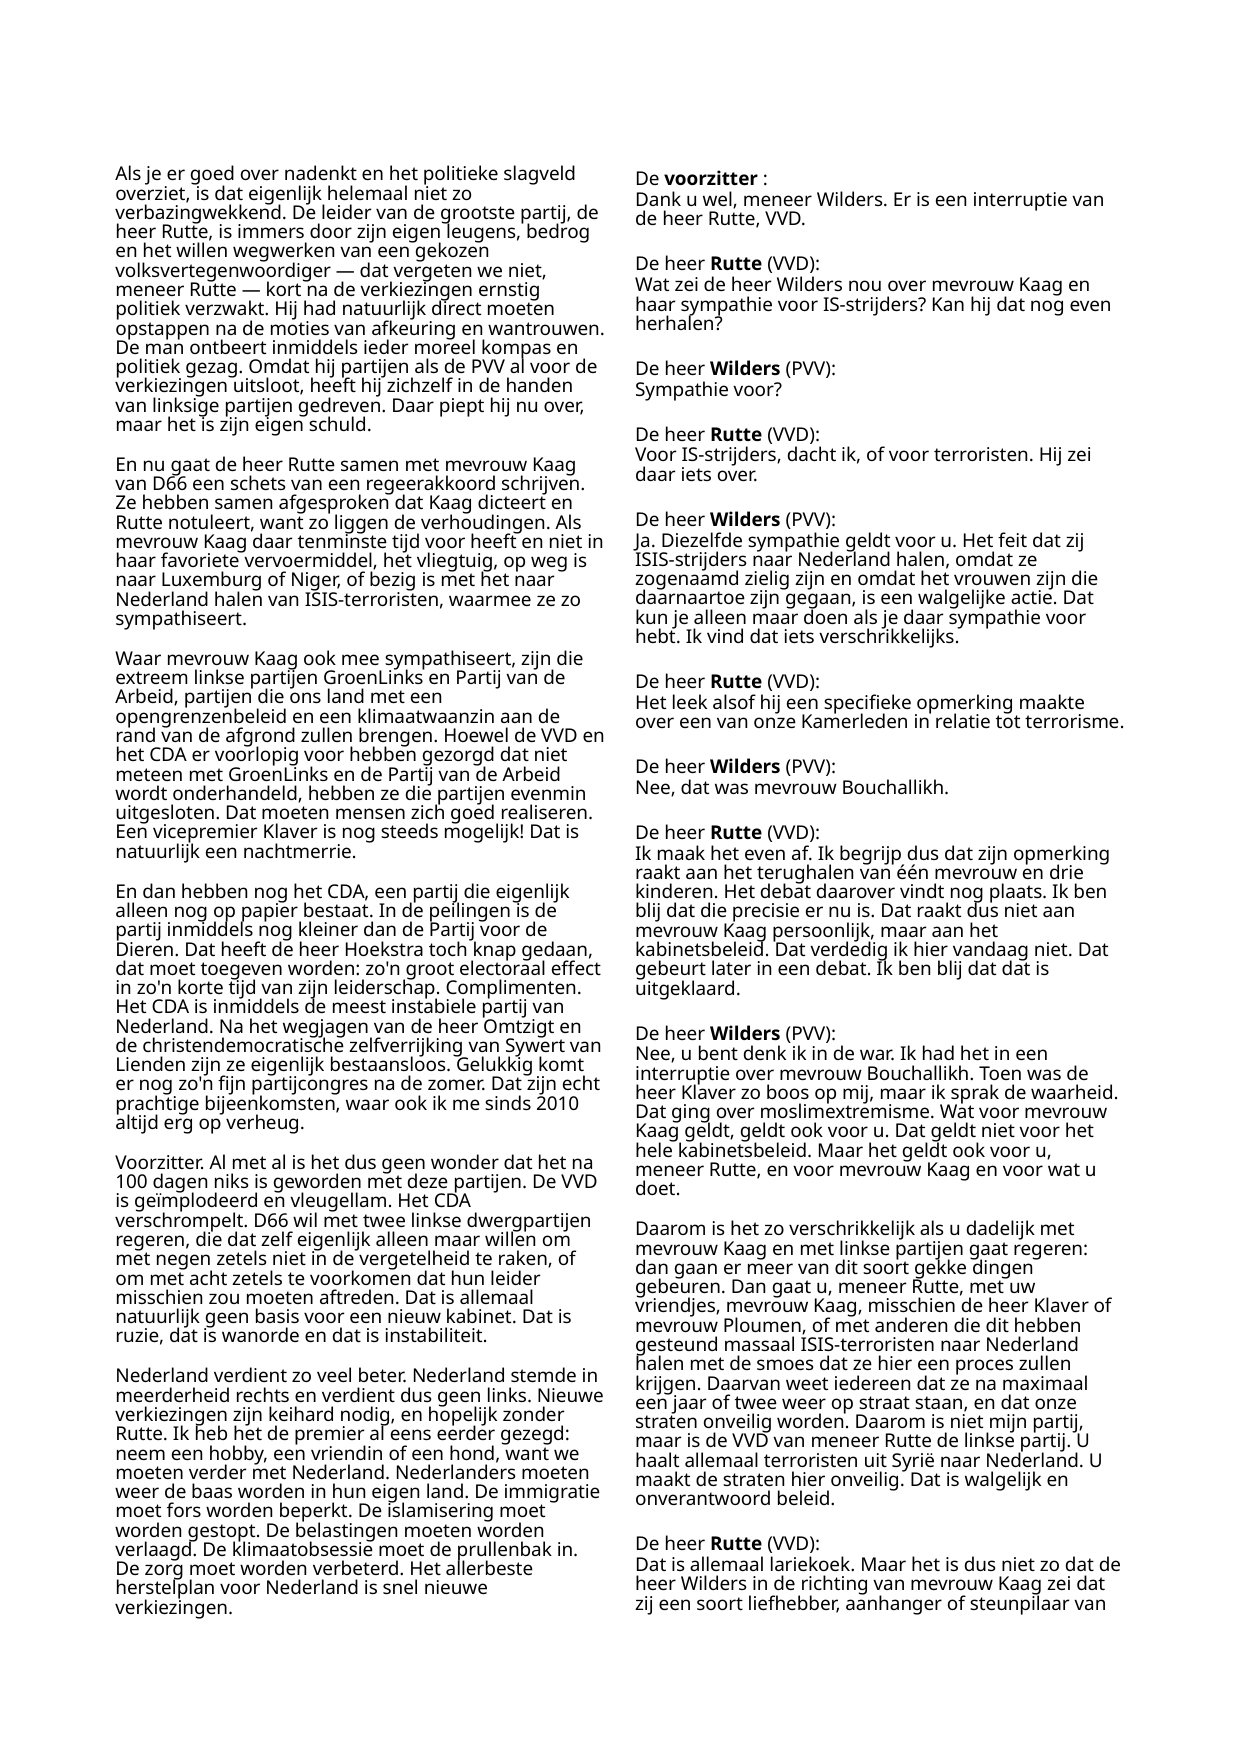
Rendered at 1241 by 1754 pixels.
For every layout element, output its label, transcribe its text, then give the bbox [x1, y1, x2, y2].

text En nu gaat de heer Rutte samen met mevrouw Kaag van D66 een schets van een regeerakkoord schrijven. Ze hebben samen afgesproken dat Kaag dicteert en Rutte notuleert, want zo liggen de verhoudingen. Als mevrouw Kaag daar tenminste tijd voor heeft en niet in haar favoriete vervoermiddel, het vliegtuig, op weg is naar Luxemburg of Niger, of bezig is met het naar Nederland halen van ISIS-terroristen, waarmee ze zo sympathiseert. [115, 456, 605, 629]
text Daarom is het zo verschrikkelijk als u dadelijk met mevrouw Kaag en met linkse partijen gaat regeren: dan gaan er meer van dit soort gekke dingen gebeuren. Dan gaat u, meneer Rutte, met uw vriendjes, mevrouw Kaag, misschien de heer Klaver of mevrouw Ploumen, of met anderen die dit hebben gesteund massaal ISIS-terroristen naar Nederland halen met de smoes dat ze hier een proces zullen krijgen. Daarvan weet iedereen dat ze na maximaal een jaar of twee weer op straat staan, en dat onze straten onveilig worden. Daarom is niet mijn partij, maar is de VVD van meneer Rutte de linkse partij. U haalt allemaal terroristen uit Syrië naar Nederland. U maakt de straten hier onveilig. Dat is walgelijk en onverantwoord beleid. [635, 1220, 1125, 1509]
text Voor IS-strijders, dacht ik, of voor terroristen. Hij zei daar iets over. [635, 446, 1125, 485]
text De heer Wilders (PVV): [635, 1020, 1125, 1045]
text Dat is allemaal lariekoek. Maar het is dus niet zo dat de heer Wilders in de richting van mevrouw Kaag zei dat zij een soort liefhebber, aanhanger of steunpilaar van [635, 1556, 1125, 1614]
text Waar mevrouw Kaag ook mee sympathiseert, zijn die extreem linkse partijen GroenLinks en Partij van de Arbeid, partijen die ons land met een opengrenzenbeleid en een klimaatwaanzin aan de rand van de afgrond zullen brengen. Hoewel de VVD en het CDA er voorlopig voor hebben gezorgd dat niet meteen met GroenLinks en de Partij van de Arbeid wordt onderhandeld, hebben ze die partijen evenmin uitgesloten. Dat moeten mensen zich goed realiseren. Een vicepremier Klaver is nog steeds mogelijk! Dat is natuurlijk een nachtmerrie. [115, 650, 605, 862]
text Wat zei de heer Wilders nou over mevrouw Kaag en haar sympathie voor IS-strijders? Kan hij dat nog even herhalen? [635, 276, 1125, 334]
text De heer Rutte (VVD): [635, 1530, 1125, 1556]
text De heer Wilders (PVV): [635, 355, 1125, 381]
text De voorzitter : [635, 165, 1125, 191]
text En dan hebben nog het CDA, een partij die eigenlijk alleen nog op papier bestaat. In de peilingen is de partij inmiddels nog kleiner dan de Partij voor de Dieren. Dat heeft de heer Hoekstra toch knap gedaan, dat moet toegeven worden: zo'n groot electoraal effect in zo'n korte tijd van zijn leiderschap. Complimenten. Het CDA is inmiddels de meest instabiele partij van Nederland. Na het wegjagen van de heer Omtzigt en de christendemocratische zelfverrijking van Sywert van Lienden zijn ze eigenlijk bestaansloos. Gelukkig komt er nog zo'n fijn partijcongres na de zomer. Dat zijn echt prachtige bijeenkomsten, waar ook ik me sinds 2010 altijd erg op verheug. [115, 883, 605, 1133]
text Sympathie voor? [635, 381, 1125, 400]
text Ja. Diezelfde sympathie geldt voor u. Het feit dat zij ISIS-strijders naar Nederland halen, omdat ze zogenaamd zielig zijn en omdat het vrouwen zijn die daarnaartoe zijn gegaan, is een walgelijke actie. Dat kun je alleen maar doen als je daar sympathie voor hebt. Ik vind dat iets verschrikkelijks. [635, 532, 1125, 647]
text De heer Rutte (VVD): [635, 251, 1125, 276]
text Ik maak het even af. Ik begrijp dus dat zijn opmerking raakt aan het terughalen van één mevrouw en drie kinderen. Het debat daarover vindt nog plaats. Ik ben blij dat die precisie er nu is. Dat raakt dus niet aan mevrouw Kaag persoonlijk, maar aan het kabinetsbeleid. Dat verdedig ik hier vandaag niet. Dat gebeurt later in een debat. Ik ben blij dat dat is uitgeklaard. [635, 845, 1125, 999]
text De heer Rutte (VVD): [635, 421, 1125, 446]
text De heer Rutte (VVD): [635, 668, 1125, 694]
text Nee, u bent denk ik in de war. Ik had het in een interruptie over mevrouw Bouchallikh. Toen was de heer Klaver zo boos op mij, maar ik sprak de waarheid. Dat ging over moslimextremisme. Wat voor mevrouw Kaag geldt, geldt ook voor u. Dat geldt niet voor het hele kabinetsbeleid. Maar het geldt ook voor u, meneer Rutte, en voor mevrouw Kaag en voor wat u doet. [635, 1045, 1125, 1199]
text Nederland verdient zo veel beter. Nederland stemde in meerderheid rechts en verdient dus geen links. Nieuwe verkiezingen zijn keihard nodig, en hopelijk zonder Rutte. Ik heb het de premier al eens eerder gezegd: neem een hobby, een vriendin of een hond, want we moeten verder met Nederland. Nederlanders moeten weer de baas worden in hun eigen land. De immigratie moet fors worden beperkt. De islamisering moet worden gestopt. De belastingen moeten worden verlaagd. De klimaatobsessie moet de prullenbak in. De zorg moet worden verbeterd. Het allerbeste herstelplan voor Nederland is snel nieuwe verkiezingen. [115, 1367, 605, 1618]
text Als je er goed over nadenkt en het politieke slagveld overziet, is dat eigenlijk helemaal niet zo verbazingwekkend. De leider van de grootste partij, de heer Rutte, is immers door zijn eigen leugens, bedrog en het willen wegwerken van een gekozen volksvertegenwoordiger — dat vergeten we niet, meneer Rutte — kort na de verkiezingen ernstig politiek verzwakt. Hij had natuurlijk direct moeten opstappen na de moties van afkeuring en wantrouwen. De man ontbeert inmiddels ieder moreel kompas en politiek gezag. Omdat hij partijen als de PVV al voor de verkiezingen uitsloot, heeft hij zichzelf in de handen van linksige partijen gedreven. Daar piept hij nu over, maar het is zijn eigen schuld. [115, 165, 605, 435]
text De heer Wilders (PVV): [635, 506, 1125, 532]
text De heer Rutte (VVD): [635, 819, 1125, 845]
text De heer Wilders (PVV): [635, 753, 1125, 779]
text Voorzitter. Al met al is het dus geen wonder dat het na 100 dagen niks is geworden met deze partijen. De VVD is geïmplodeerd en vleugellam. Het CDA verschrompelt. D66 wil met twee linkse dwergpartijen regeren, die dat zelf eigenlijk alleen maar willen om met negen zetels niet in de vergetelheid te raken, of om met acht zetels te voorkomen dat hun leider misschien zou moeten aftreden. Dat is allemaal natuurlijk geen basis voor een nieuw kabinet. Dat is ruzie, dat is wanorde en dat is instabiliteit. [115, 1154, 605, 1347]
text Het leek alsof hij een specifieke opmerking maakte over een van onze Kamerleden in relatie tot terrorisme. [635, 694, 1125, 732]
text Dank u wel, meneer Wilders. Er is een interruptie van de heer Rutte, VVD. [635, 191, 1125, 230]
text Nee, dat was mevrouw Bouchallikh. [635, 779, 1125, 798]
